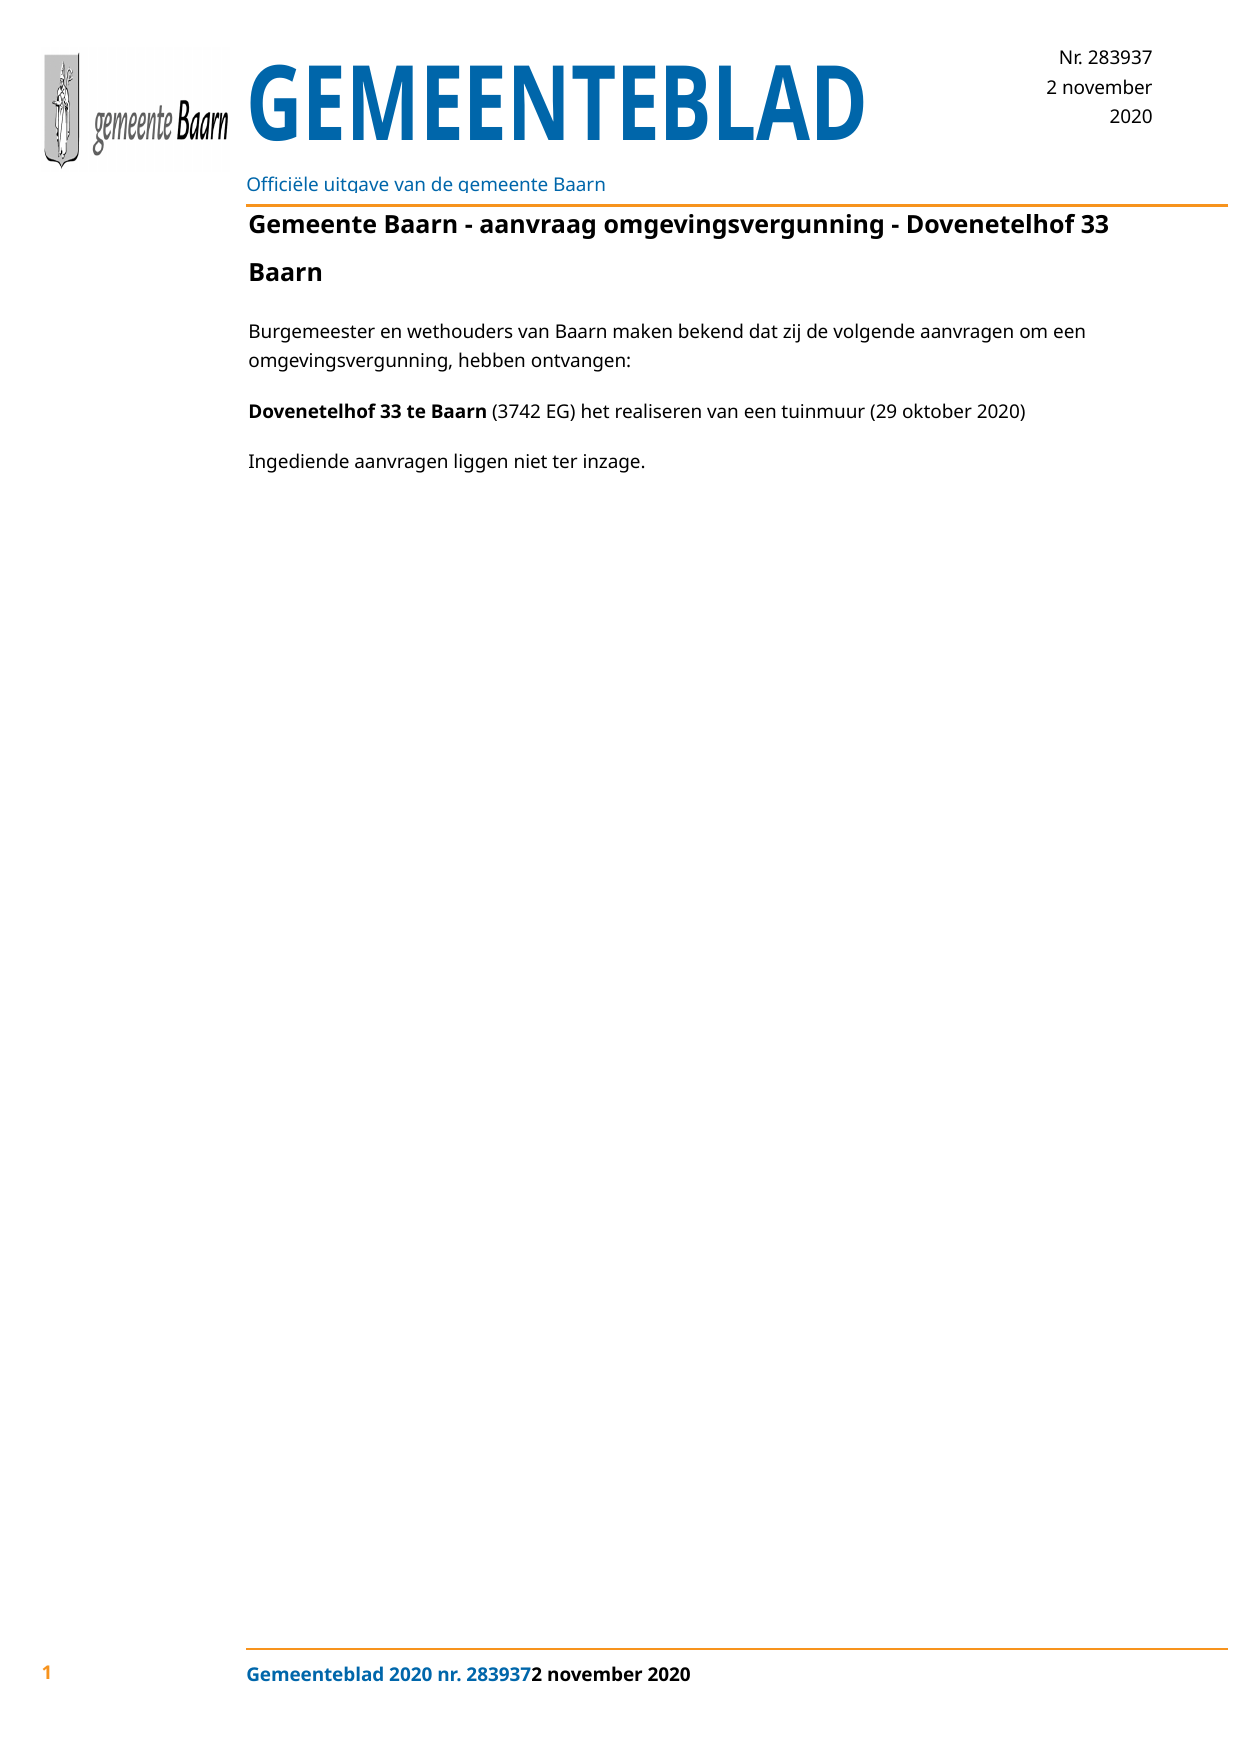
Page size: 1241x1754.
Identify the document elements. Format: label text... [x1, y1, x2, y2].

text Ingediende aanvragen liggen niet ter inzage. [248, 448, 1152, 474]
text Gemeente Baarn - aanvraag omgevingsvergunning - Dovenetelhof 33 Baarn [248, 207, 1152, 288]
text Dovenetelhof 33 te Baarn (3742 EG) het realiseren van een tuinmuur (29 oktober 2020) [248, 398, 1152, 424]
picture [41, 47, 231, 172]
text Burgemeester en wethouders van Baarn maken bekend dat zij de volgende aanvragen om een omgevingsvergunning, hebben ontvangen: [248, 318, 1152, 373]
